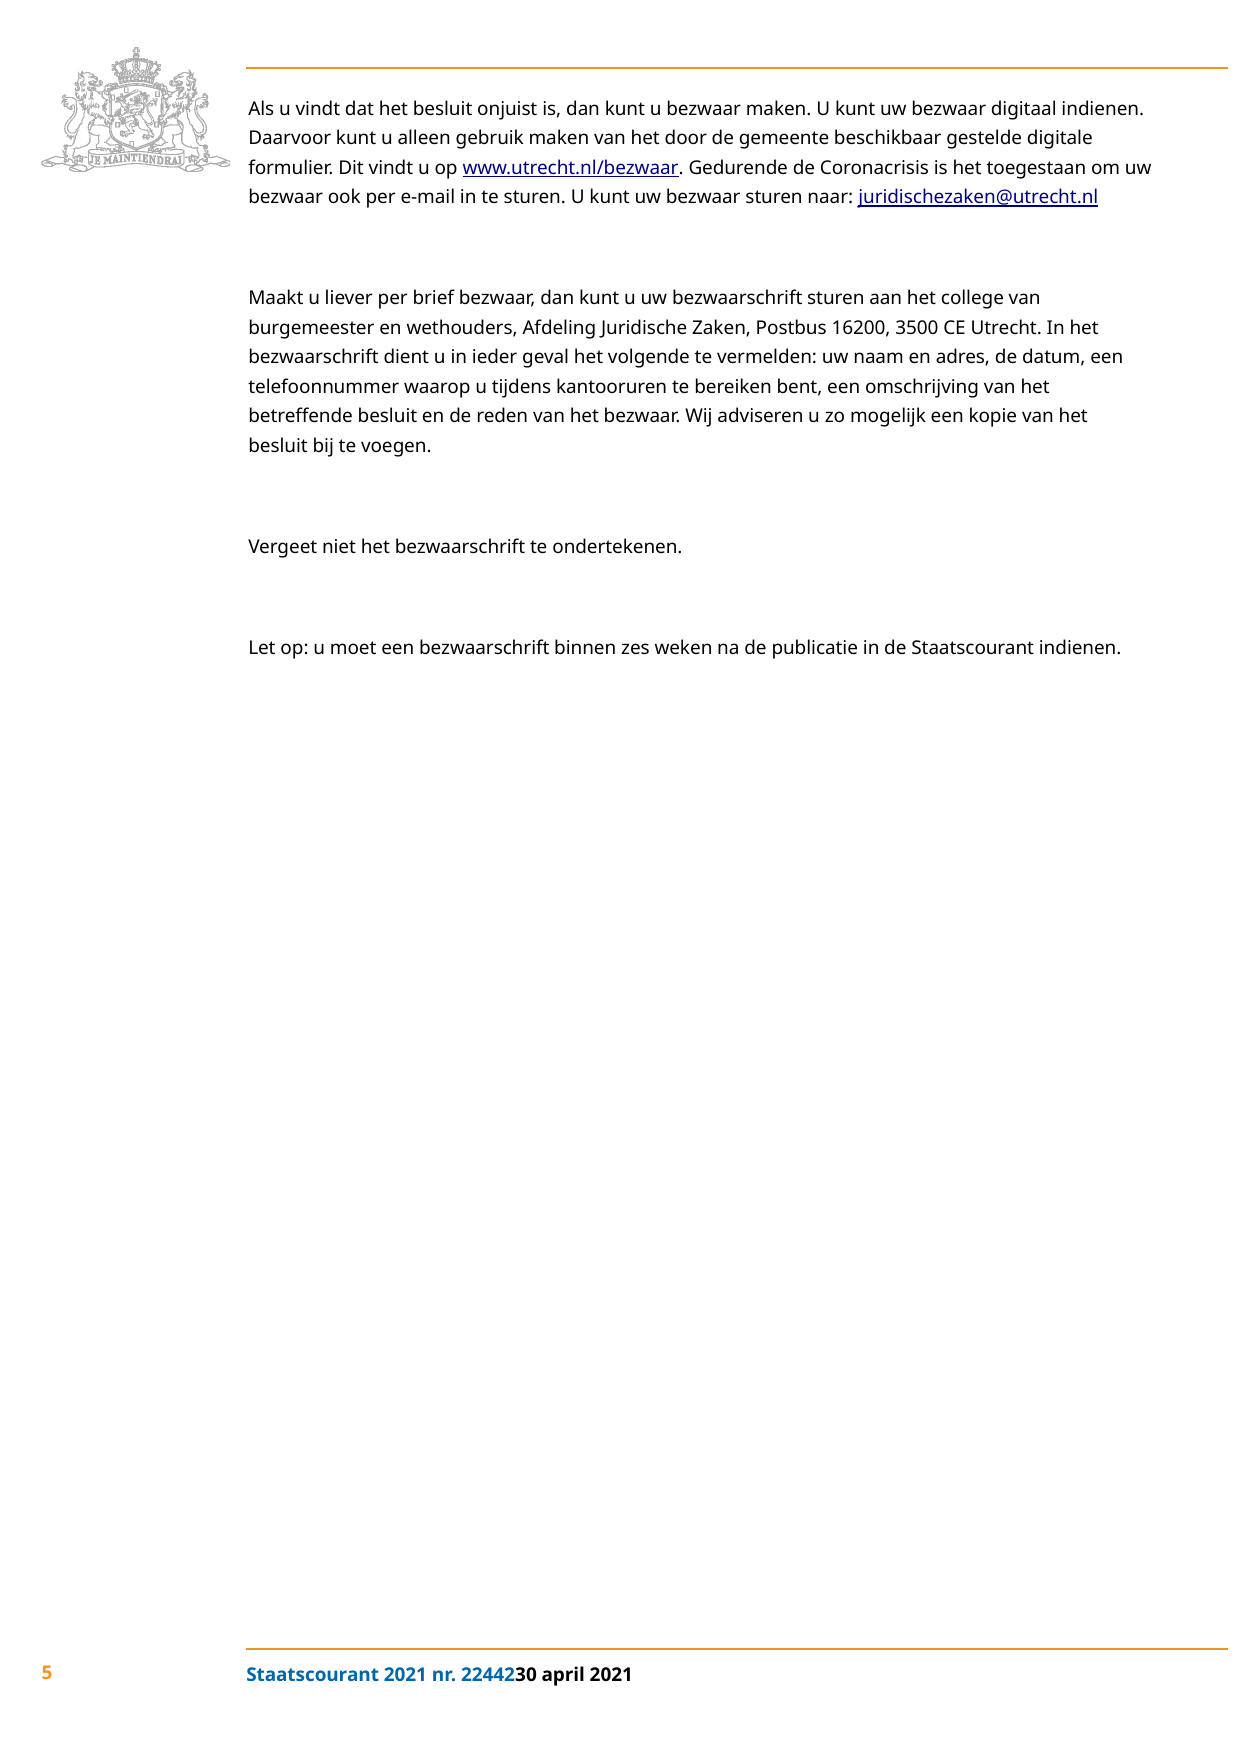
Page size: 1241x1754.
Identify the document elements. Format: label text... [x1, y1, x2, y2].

picture [41, 47, 231, 172]
text Vergeet niet het bezwaarschrift te ondertekenen. [248, 533, 1152, 559]
text Let op: u moet een bezwaarschrift binnen zes weken na de publicatie in de Staatscourant indienen. [248, 634, 1152, 660]
text Als u vindt dat het besluit onjuist is, dan kunt u bezwaar maken. U kunt uw bezwaar digitaal indienen. Daarvoor kunt u alleen gebruik maken van het door de gemeente beschikbaar gestelde digitale formulier. Dit vindt u op www.utrecht.nl/bezwaar. Gedurende de Coronacrisis is het toegestaan om uw bezwaar ook per e-mail in te sturen. U kunt uw bezwaar sturen naar: juridischezaken@utrecht.nl [248, 95, 1152, 209]
text Maakt u liever per brief bezwaar, dan kunt u uw bezwaarschrift sturen aan het college van burgemeester en wethouders, Afdeling Juridische Zaken, Postbus 16200, 3500 CE Utrecht. In het bezwaarschrift dient u in ieder geval het volgende te vermelden: uw naam en adres, de datum, een telefoonnummer waarop u tijdens kantooruren te bereiken bent, een omschrijving van het betreffende besluit en de reden van het bezwaar. Wij adviseren u zo mogelijk een kopie van het besluit bij te voegen. [248, 284, 1152, 458]
